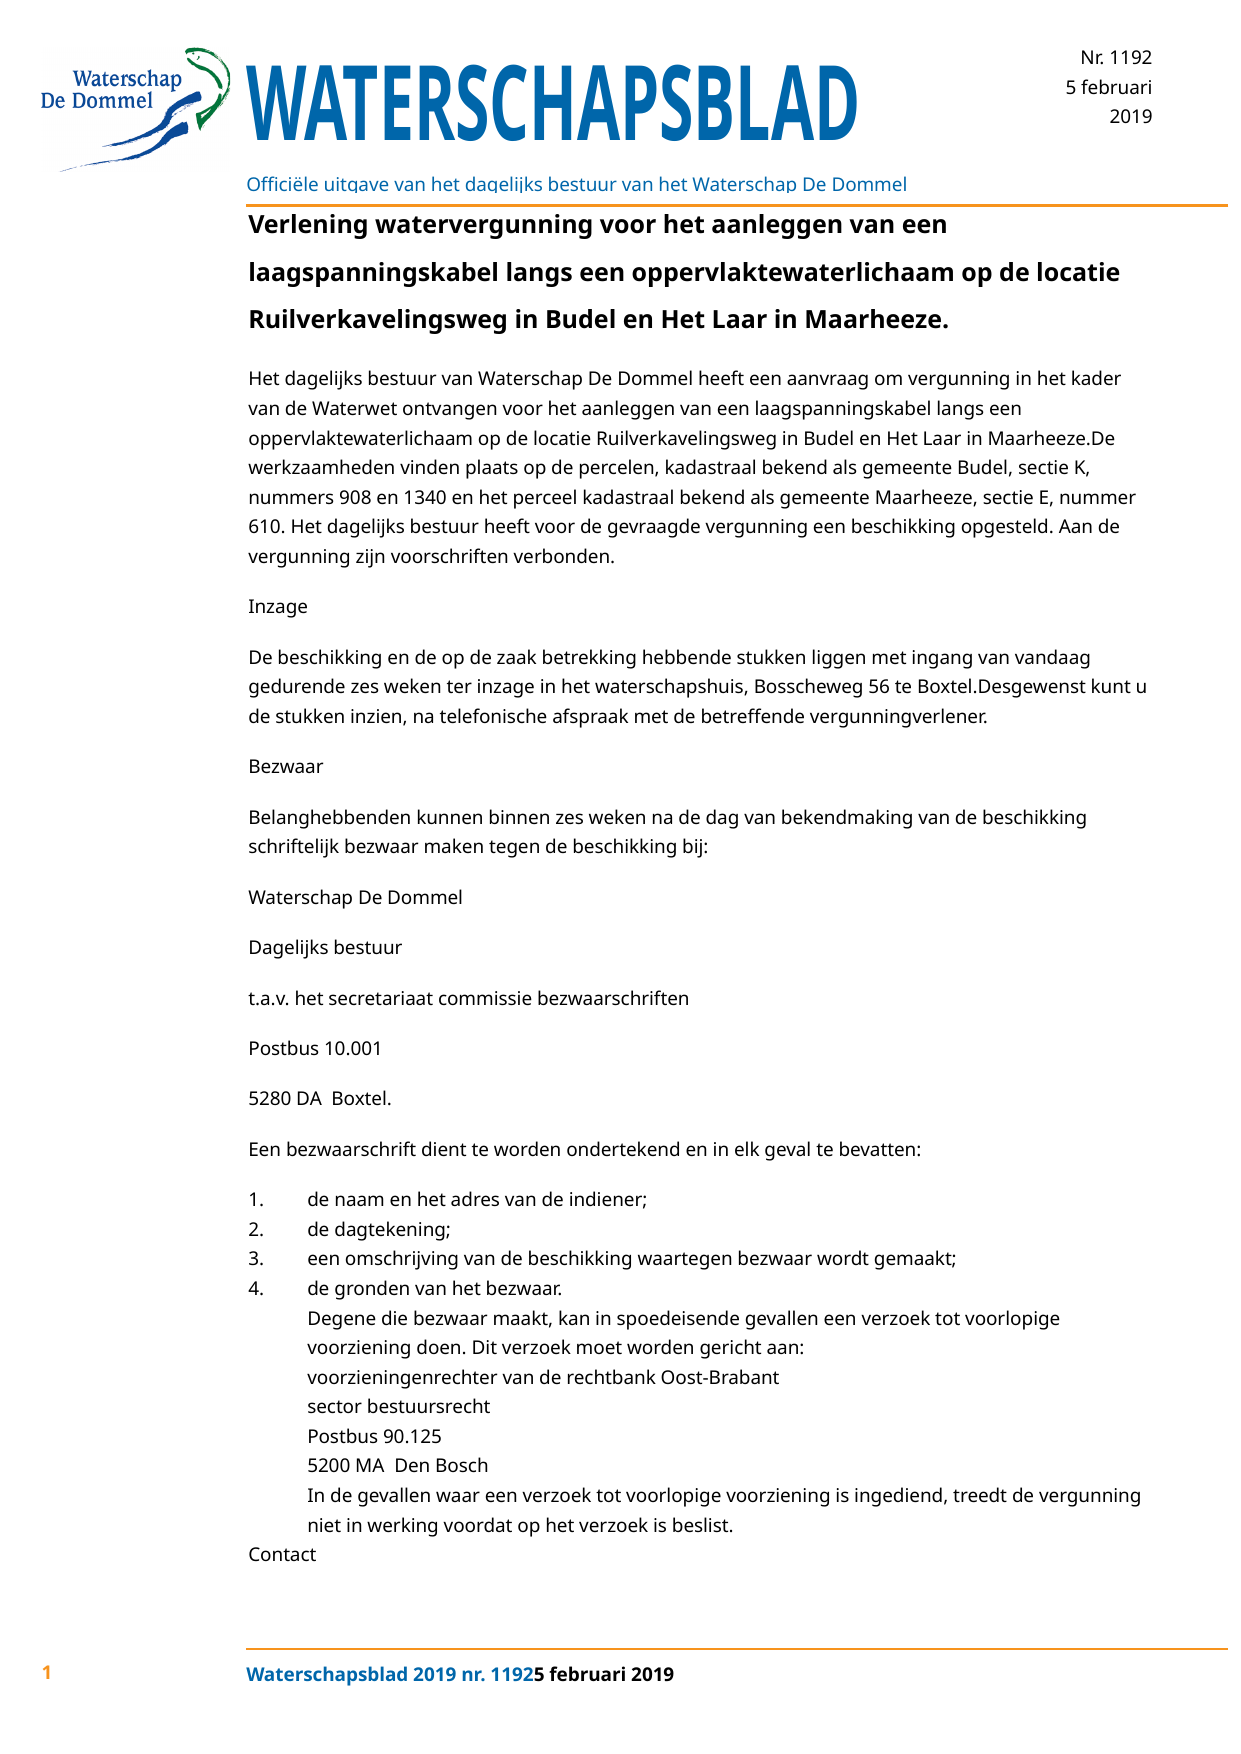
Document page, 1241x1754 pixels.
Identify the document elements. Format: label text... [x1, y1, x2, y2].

list voorzieningenrechter van de rechtbank Oost-Brabant [248, 1364, 1152, 1389]
picture [41, 47, 231, 172]
text Postbus 10.001 [248, 1035, 1152, 1061]
text 5280 DA Boxtel. [248, 1086, 1152, 1111]
text Verlening watervergunning voor het aanleggen van een laagspanningskabel langs een oppervlaktewaterlichaam op de locatie Ruilverkavelingsweg in Budel en Het Laar in Maarheeze. [248, 207, 1152, 336]
list de gronden van het bezwaar. [248, 1275, 1152, 1301]
list Postbus 90.125 [248, 1423, 1152, 1449]
list 5200 MA Den Bosch [248, 1453, 1152, 1478]
list de dagtekening; [248, 1216, 1152, 1242]
text Inzage [248, 593, 1152, 619]
list sector bestuursrecht [248, 1393, 1152, 1419]
text Een bezwaarschrift dient te worden ondertekend en in elk geval te bevatten: [248, 1136, 1152, 1162]
text Bezwaar [248, 753, 1152, 779]
text Het dagelijks bestuur van Waterschap De Dommel heeft een aanvraag om vergunning in het kader van de Waterwet ontvangen voor het aanleggen van een laagspanningskabel langs een oppervlaktewaterlichaam op de locatie Ruilverkavelingsweg in Budel en Het Laar in Maarheeze.De werkzaamheden vinden plaats op de percelen, kadastraal bekend als gemeente Budel, sectie K, nummers 908 en 1340 en het perceel kadastraal bekend als gemeente Maarheeze, sectie E, nummer 610. Het dagelijks bestuur heeft voor de gevraagde vergunning een beschikking opgesteld. Aan de vergunning zijn voorschriften verbonden. [248, 366, 1152, 569]
list de naam en het adres van de indiener; [248, 1186, 1152, 1212]
text De beschikking en de op de zaak betrekking hebbende stukken liggen met ingang van vandaag gedurende zes weken ter inzage in het waterschapshuis, Bosscheweg 56 te Boxtel.Desgewenst kunt u de stukken inzien, na telefonische afspraak met de betreffende vergunningverlener. [248, 644, 1152, 729]
list Degene die bezwaar maakt, kan in spoedeisende gevallen een verzoek tot voorlopige voorziening doen. Dit verzoek moet worden gericht aan: [248, 1305, 1152, 1360]
text Contact [248, 1541, 1152, 1567]
list In de gevallen waar een verzoek tot voorlopige voorziening is ingediend, treedt de vergunning niet in werking voordat op het verzoek is beslist. [248, 1482, 1152, 1537]
text Waterschap De Dommel [248, 884, 1152, 909]
list een omschrijving van de beschikking waartegen bezwaar wordt gemaakt; [248, 1246, 1152, 1271]
text t.a.v. het secretariaat commissie bezwaarschriften [248, 985, 1152, 1010]
text Dagelijks bestuur [248, 934, 1152, 960]
text Belanghebbenden kunnen binnen zes weken na de dag van bekendmaking van de beschikking schriftelijk bezwaar maken tegen de beschikking bij: [248, 804, 1152, 859]
